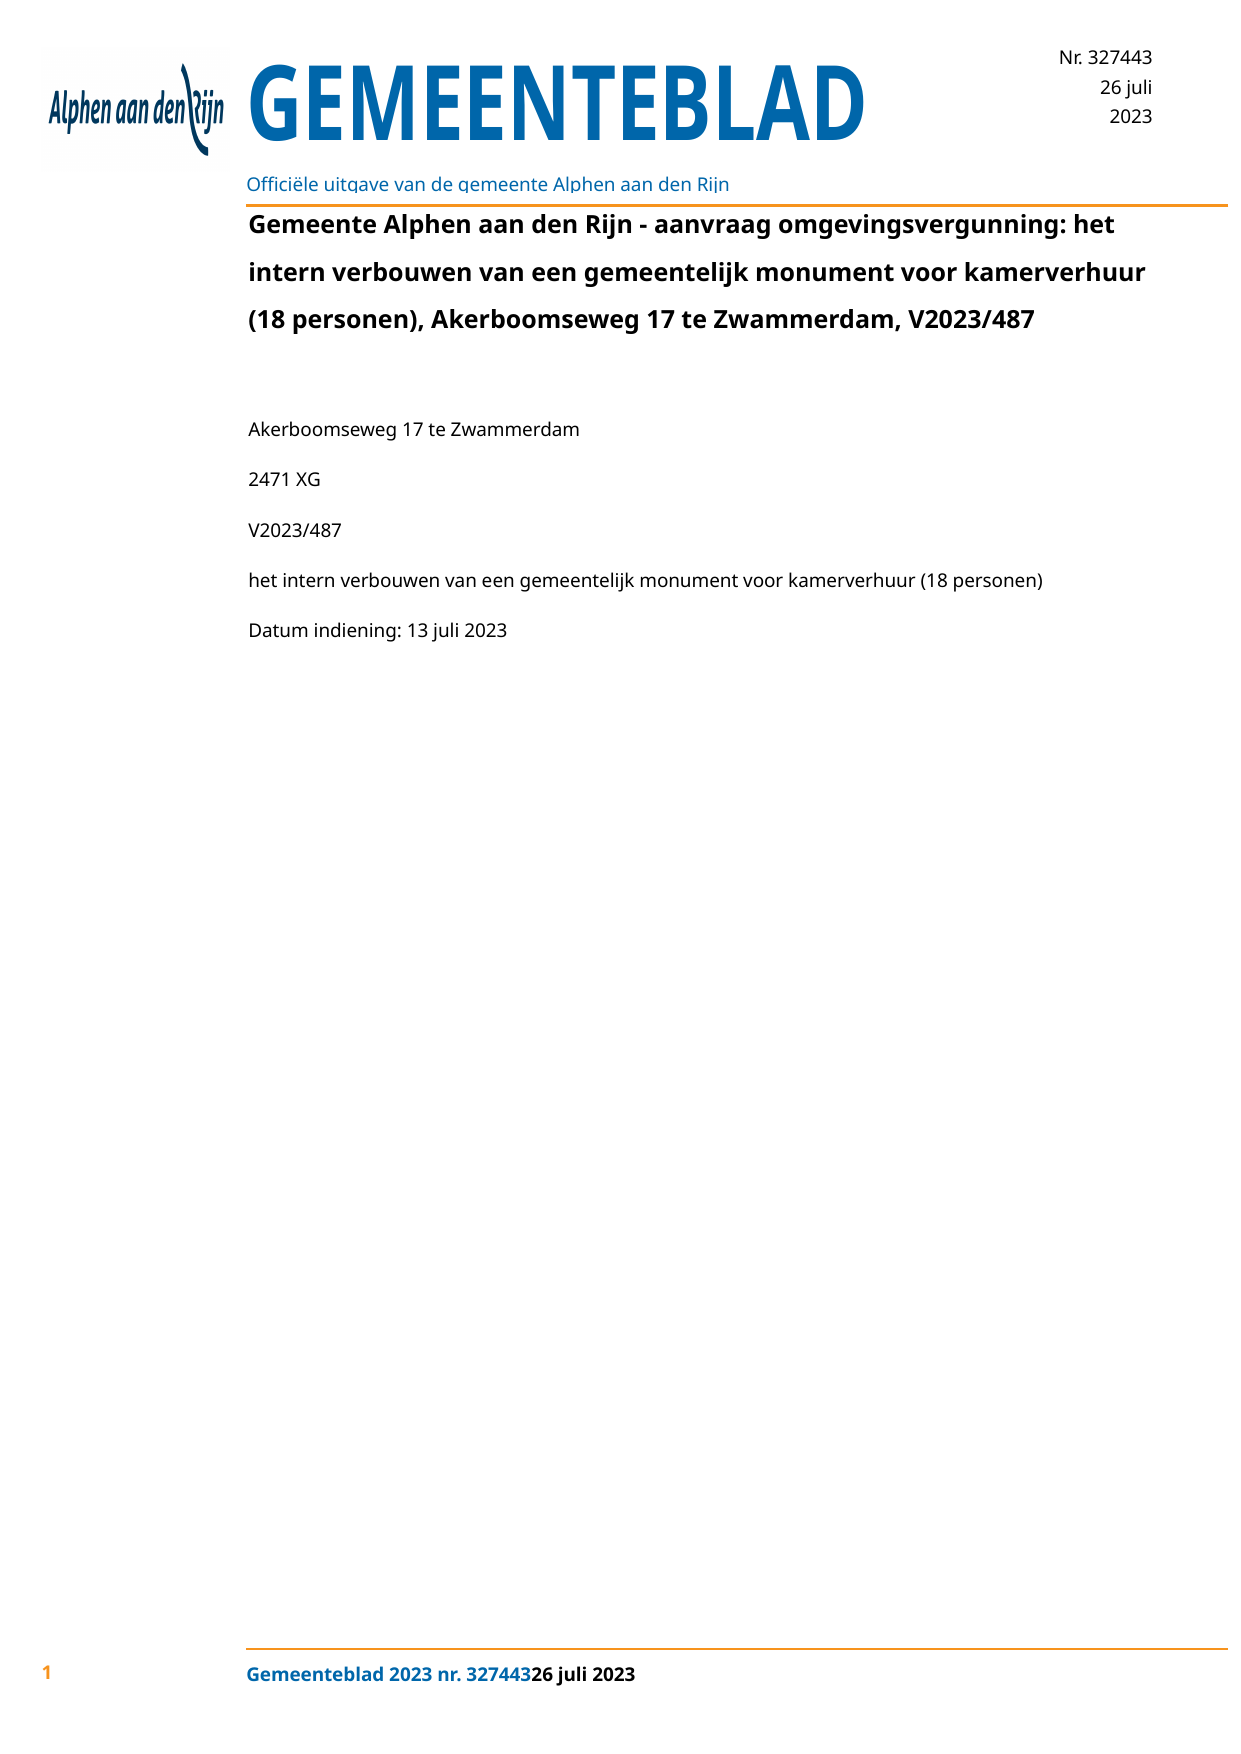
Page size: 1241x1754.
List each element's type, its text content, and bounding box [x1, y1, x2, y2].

text Datum indiening: 13 juli 2023 [248, 618, 1152, 643]
picture [41, 47, 231, 172]
text V2023/487 [248, 517, 1152, 542]
text Akerboomseweg 17 te Zwammerdam [248, 416, 1152, 442]
text 2471 XG [248, 466, 1152, 492]
text het intern verbouwen van een gemeentelijk monument voor kamerverhuur (18 personen) [248, 567, 1152, 593]
text Gemeente Alphen aan den Rijn - aanvraag omgevingsvergunning: het intern verbouwen van een gemeentelijk monument voor kamerverhuur (18 personen), Akerboomseweg 17 te Zwammerdam, V2023/487 [248, 207, 1152, 336]
